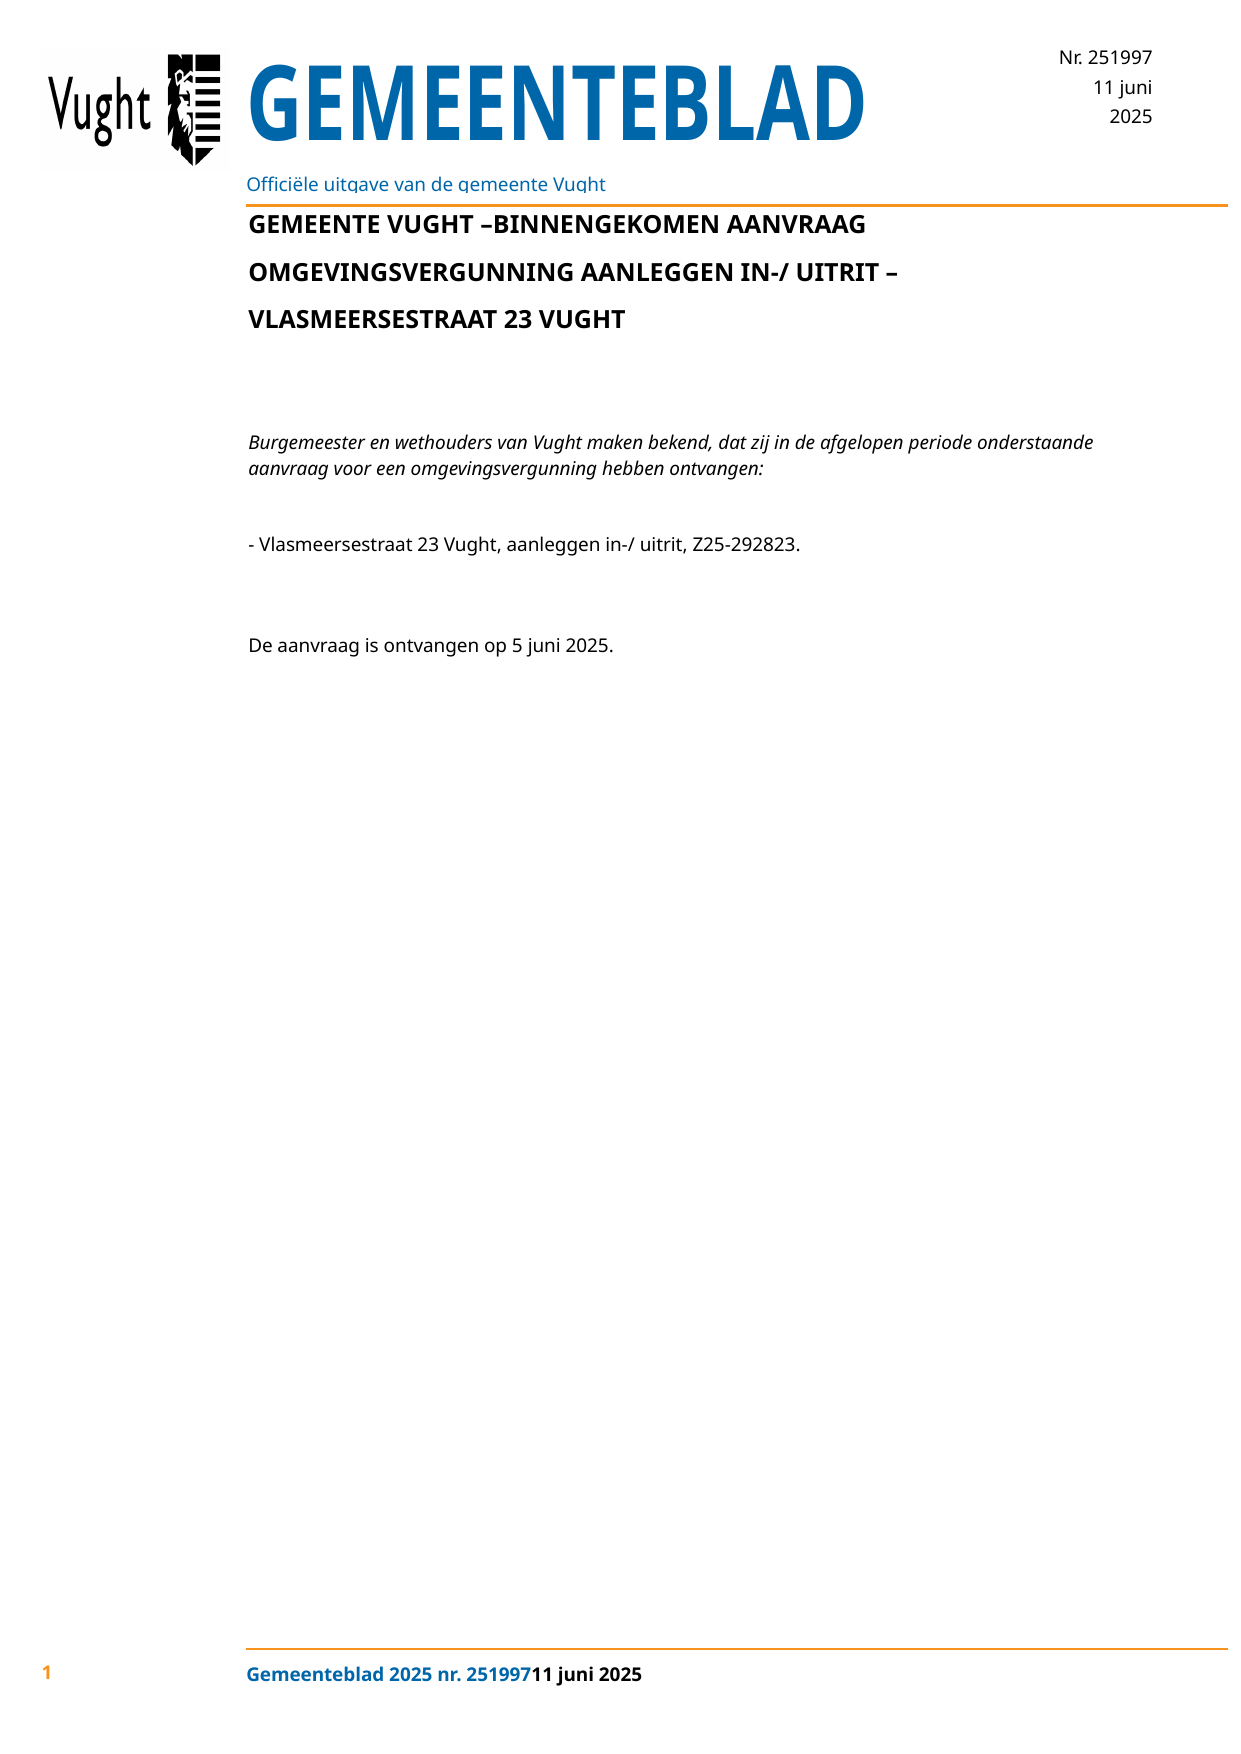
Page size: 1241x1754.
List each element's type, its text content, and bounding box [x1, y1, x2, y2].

text Burgemeester en wethouders van Vught maken bekend, dat zij in de afgelopen periode onderstaande aanvraag voor een omgevingsvergunning hebben ontvangen: [248, 429, 1152, 481]
text De aanvraag is ontvangen op 5 juni 2025. [248, 632, 1152, 658]
text - Vlasmeersestraat 23 Vught, aanleggen in-/ uitrit, Z25-292823. [248, 531, 1152, 557]
picture [41, 47, 231, 172]
text GEMEENTE VUGHT –BINNENGEKOMEN AANVRAAG OMGEVINGSVERGUNNING AANLEGGEN IN-/ UITRIT – VLASMEERSESTRAAT 23 VUGHT [248, 207, 1152, 336]
